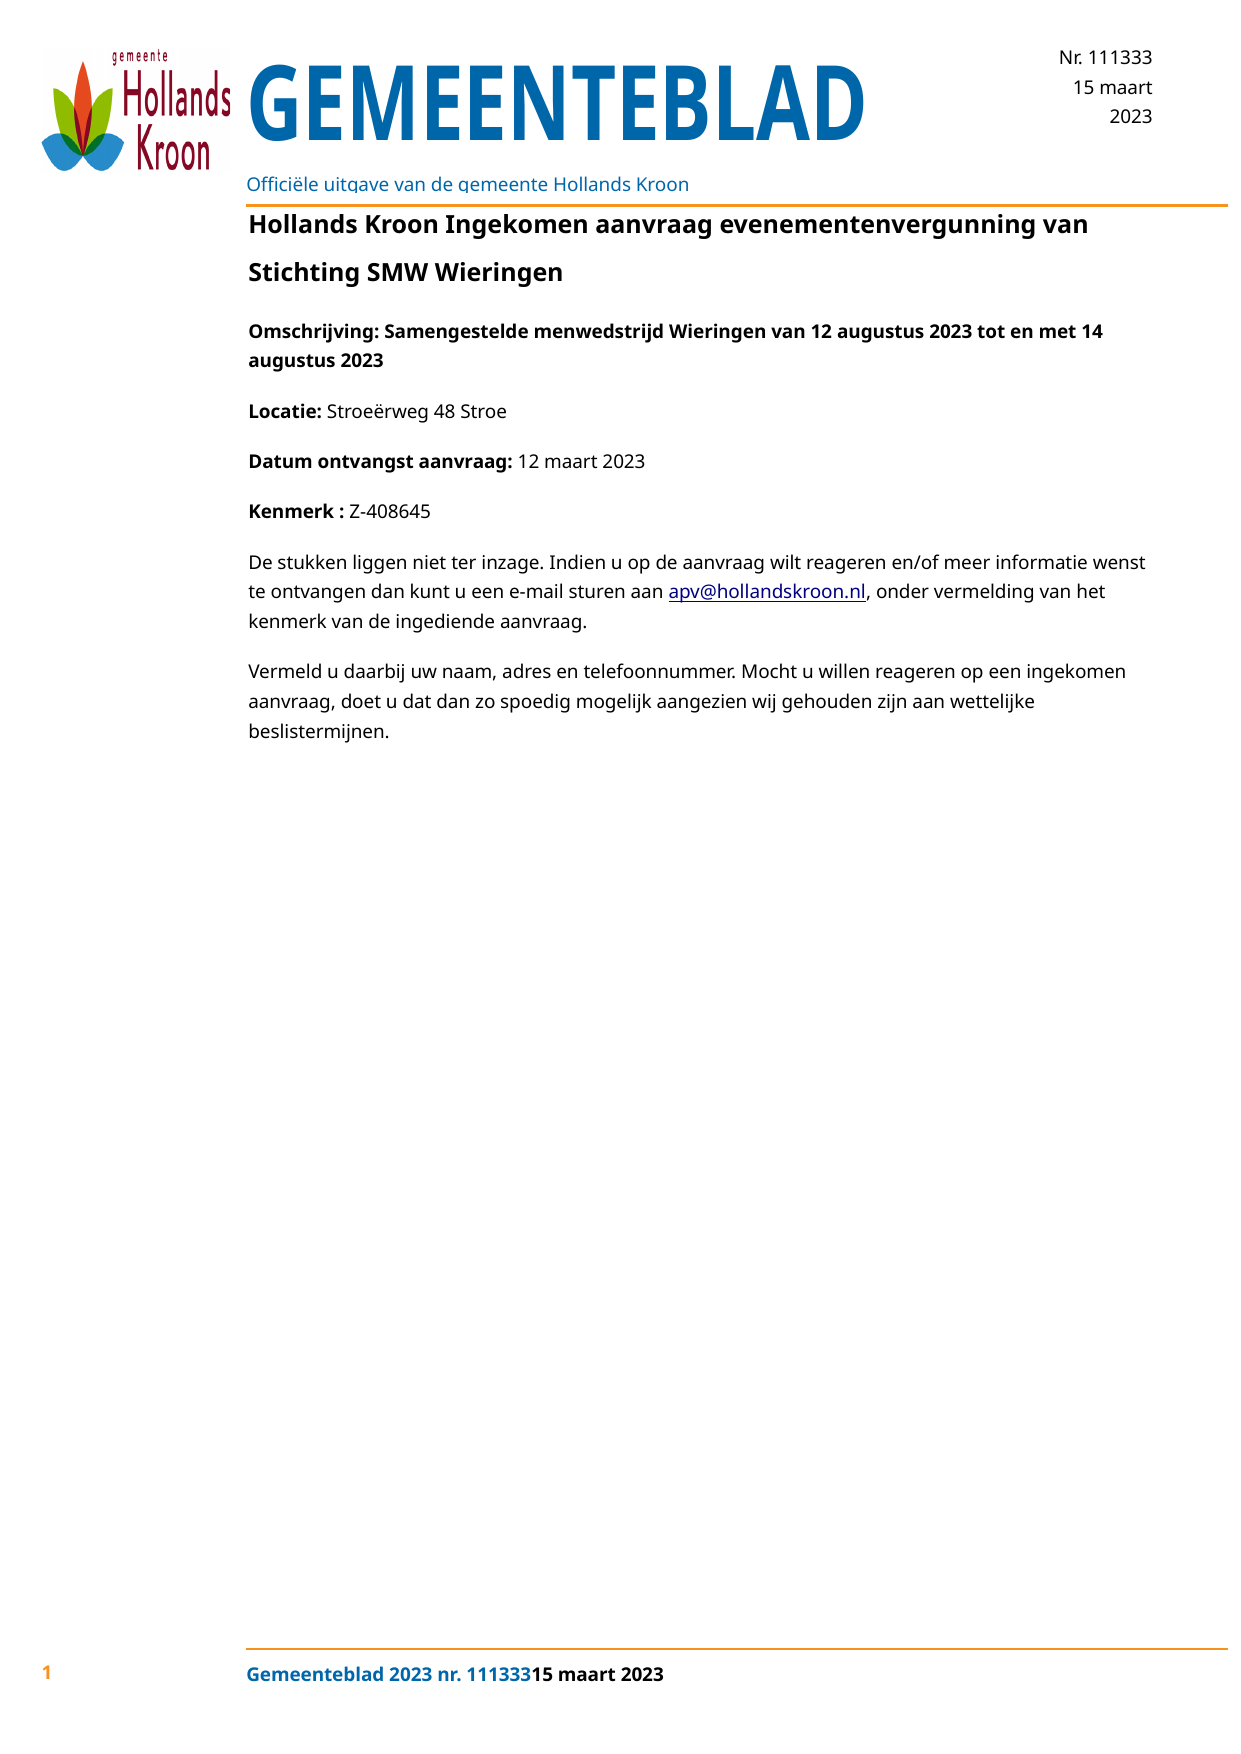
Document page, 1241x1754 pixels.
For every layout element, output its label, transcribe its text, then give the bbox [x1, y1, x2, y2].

text Datum ontvangst aanvraag: 12 maart 2023 [248, 448, 1152, 474]
text Kenmerk : Z-408645 [248, 499, 1152, 524]
picture [41, 47, 231, 172]
text Omschrijving: Samengestelde menwedstrijd Wieringen van 12 augustus 2023 tot en met 14 augustus 2023 [248, 318, 1152, 373]
text Locatie: Stroeërweg 48 Stroe [248, 398, 1152, 424]
text De stukken liggen niet ter inzage. Indien u op de aanvraag wilt reageren en/of meer informatie wenst te ontvangen dan kunt u een e-mail sturen aan apv@hollandskroon.nl, onder vermelding van het kenmerk van de ingediende aanvraag. [248, 549, 1152, 634]
text Vermeld u daarbij uw naam, adres en telefoonnummer. Mocht u willen reageren op een ingekomen aanvraag, doet u dat dan zo spoedig mogelijk aangezien wij gehouden zijn aan wettelijke beslistermijnen. [248, 659, 1152, 744]
text Hollands Kroon Ingekomen aanvraag evenementenvergunning van Stichting SMW Wieringen [248, 207, 1152, 288]
